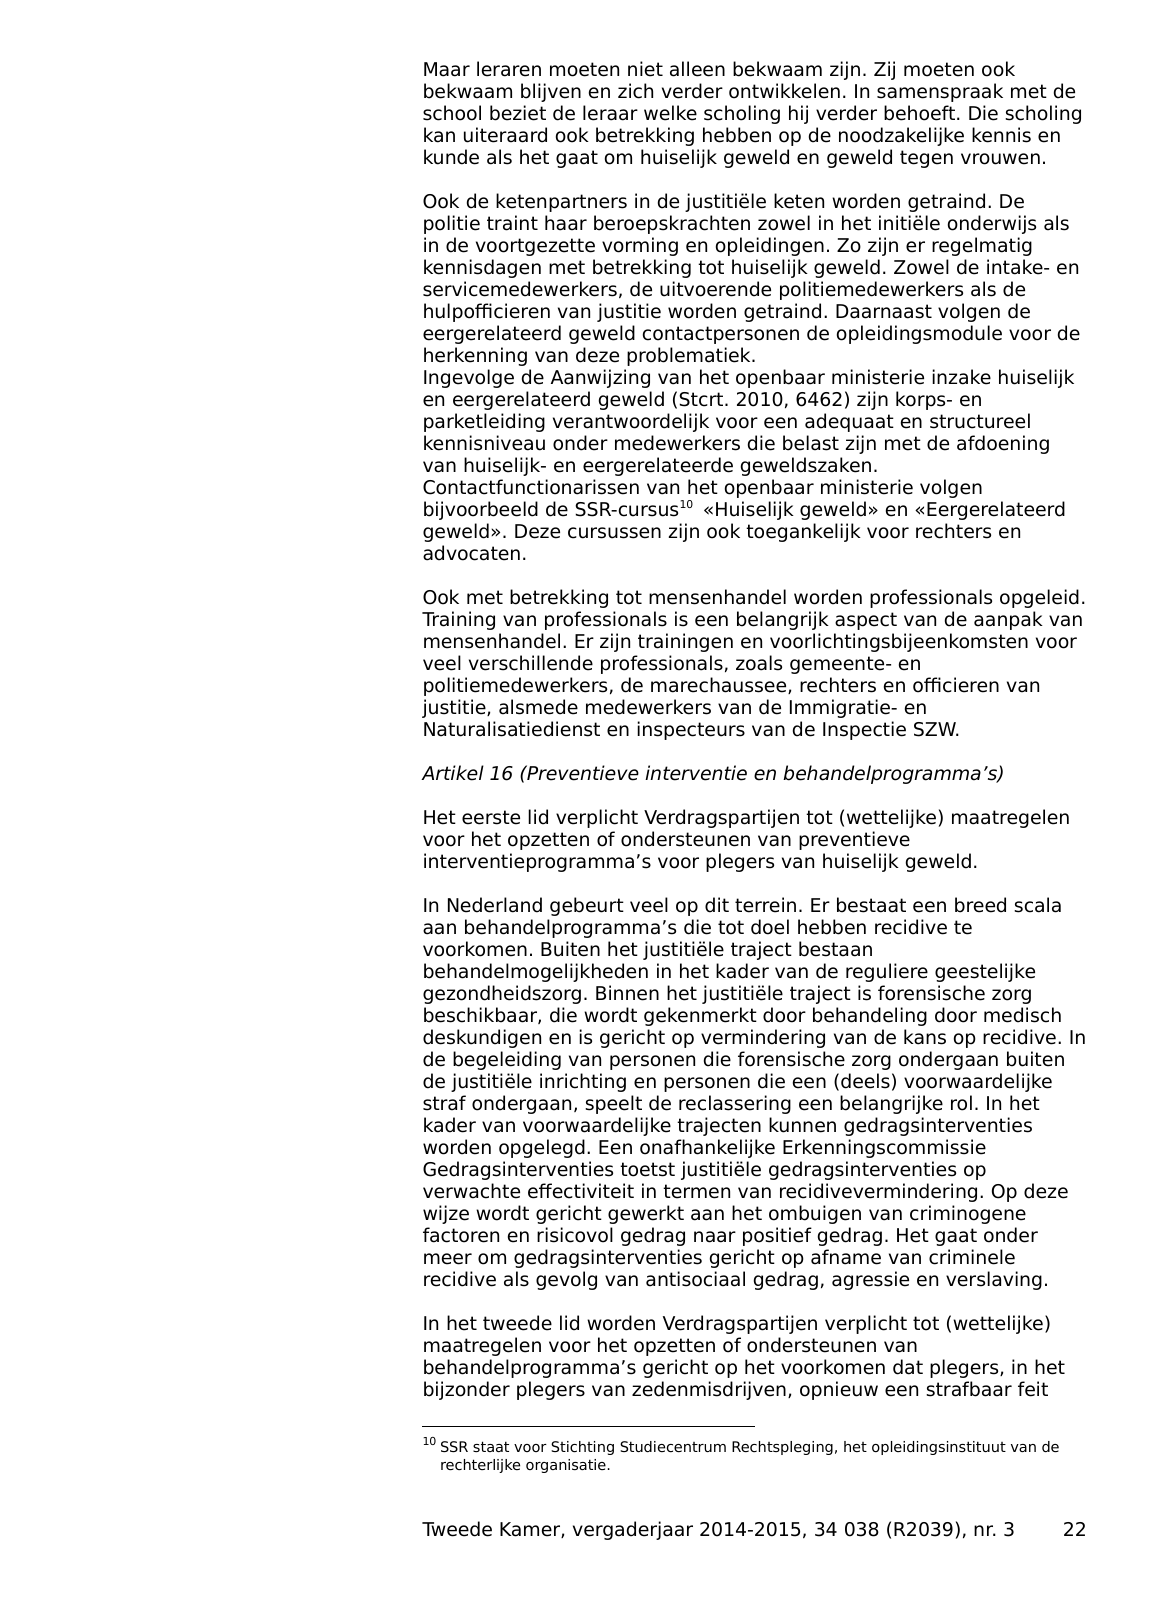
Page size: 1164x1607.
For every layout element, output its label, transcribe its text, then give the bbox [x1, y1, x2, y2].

text Ook met betrekking tot mensenhandel worden professionals opgeleid. Training van professionals is een belangrijk aspect van de aanpak van mensenhandel. Er zijn trainingen en voorlichtingsbijeenkomsten voor veel verschillende professionals, zoals gemeente- en politiemedewerkers, de marechaussee, rechters en officieren van justitie, alsmede medewerkers van de Immigratie- en Naturalisatiedienst en inspecteurs van de Inspectie SZW. [422, 587, 1087, 741]
subtitle Artikel 16 (Preventieve interventie en behandelprogramma’s) [422, 763, 1087, 785]
text Ingevolge de Aanwijzing van het openbaar ministerie inzake huiselijk en eergerelateerd geweld (Stcrt. 2010, 6462) zijn korps- en parketleiding verantwoordelijk voor een adequaat en structureel kennisniveau onder medewerkers die belast zijn met de afdoening van huiselijk- en eergerelateerde geweldszaken. Contactfunctionarissen van het openbaar ministerie volgen bijvoorbeeld de SSR-cursus «Huiselijk geweld» en «Eergerelateerd geweld». Deze cursussen zijn ook toegankelijk voor rechters en advocaten. [422, 367, 1087, 565]
text Ook de ketenpartners in de justitiële keten worden getraind. De politie traint haar beroepskrachten zowel in het initiële onderwijs als in de voortgezette vorming en opleidingen. Zo zijn er regelmatig kennisdagen met betrekking tot huiselijk geweld. Zowel de intake- en servicemedewerkers, de uitvoerende politiemedewerkers als de hulpofficieren van justitie worden getraind. Daarnaast volgen de eergerelateerd geweld contactpersonen de opleidingsmodule voor de herkenning van deze problematiek. [422, 191, 1087, 367]
text Maar leraren moeten niet alleen bekwaam zijn. Zij moeten ook bekwaam blijven en zich verder ontwikkelen. In samenspraak met de school beziet de leraar welke scholing hij verder behoeft. Die scholing kan uiteraard ook betrekking hebben op de noodzakelijke kennis en kunde als het gaat om huiselijk geweld en geweld tegen vrouwen. [422, 59, 1087, 169]
text In het tweede lid worden Verdragspartijen verplicht tot (wettelijke) maatregelen voor het opzetten of ondersteunen van behandelprogramma’s gericht op het voorkomen dat plegers, in het bijzonder plegers van zedenmisdrijven, opnieuw een strafbaar feit [422, 1313, 1087, 1401]
text In Nederland gebeurt veel op dit terrein. Er bestaat een breed scala aan behandelprogramma’s die tot doel hebben recidive te voorkomen. Buiten het justitiële traject bestaan behandelmogelijkheden in het kader van de reguliere geestelijke gezondheidszorg. Binnen het justitiële traject is forensische zorg beschikbaar, die wordt gekenmerkt door behandeling door medisch deskundigen en is gericht op vermindering van de kans op recidive. In de begeleiding van personen die forensische zorg ondergaan buiten de justitiële inrichting en personen die een (deels) voorwaardelijke straf ondergaan, speelt de reclassering een belangrijke rol. In het kader van voorwaardelijke trajecten kunnen gedragsinterventies worden opgelegd. Een onafhankelijke Erkenningscommissie Gedragsinterventies toetst justitiële gedragsinterventies op verwachte effectiviteit in termen van recidivevermindering. Op deze wijze wordt gericht gewerkt aan het ombuigen van criminogene factoren en risicovol gedrag naar positief gedrag. Het gaat onder meer om gedragsinterventies gericht op afname van criminele recidive als gevolg van antisociaal gedrag, agressie en verslaving. [422, 895, 1087, 1291]
text SSR staat voor Stichting Studiecentrum Rechtspleging, het opleidingsinstituut van de rechterlijke organisatie. [422, 1435, 1087, 1474]
text Het eerste lid verplicht Verdragspartijen tot (wettelijke) maatregelen voor het opzetten of ondersteunen van preventieve interventieprogramma’s voor plegers van huiselijk geweld. [422, 807, 1087, 873]
